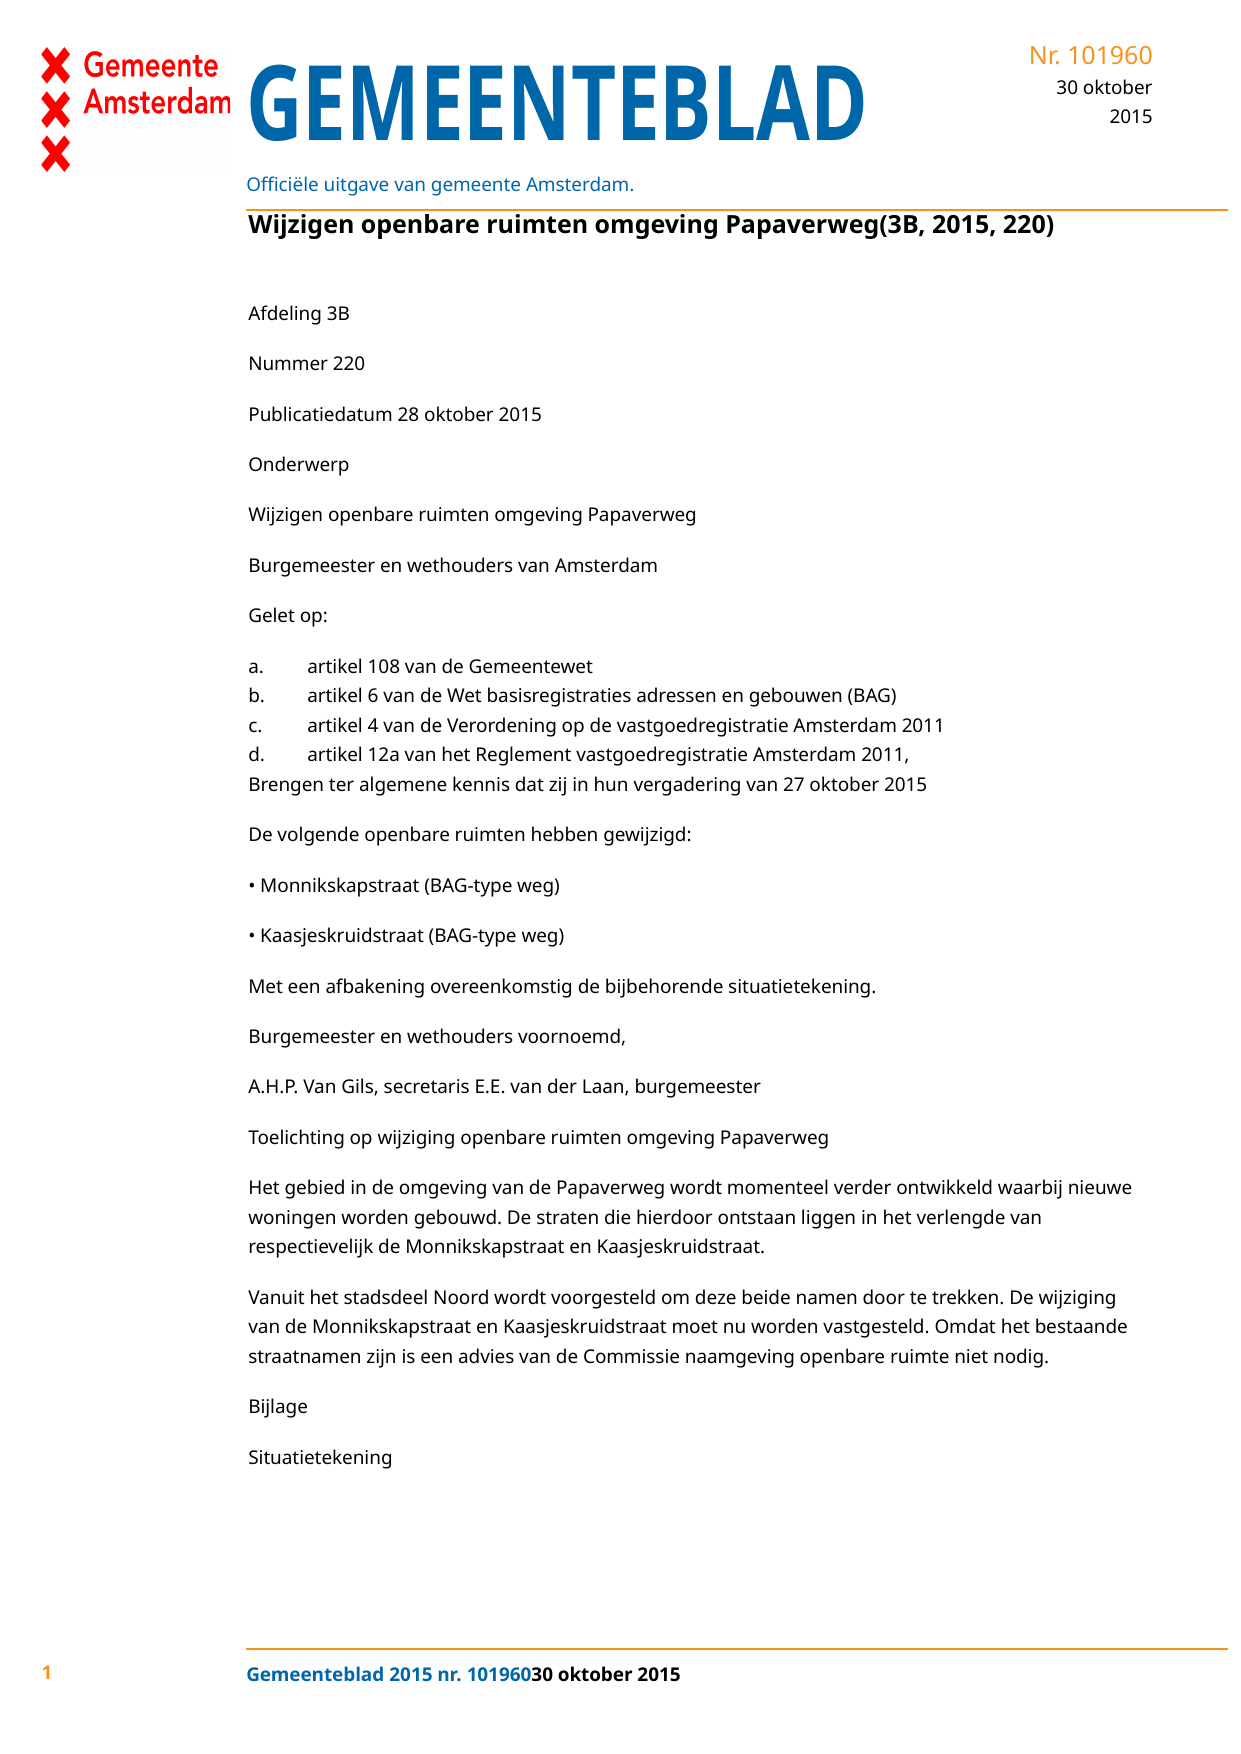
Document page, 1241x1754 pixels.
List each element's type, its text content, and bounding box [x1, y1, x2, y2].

text Burgemeester en wethouders voornoemd, [248, 1023, 1152, 1049]
text • Kaasjeskruidstraat (BAG-type weg) [248, 922, 1152, 948]
text Bijlage [248, 1394, 1152, 1419]
text • Monnikskapstraat (BAG-type weg) [248, 872, 1152, 898]
text Het gebied in de omgeving van de Papaverweg wordt momenteel verder ontwikkeld waarbij nieuwe woningen worden gebouwd. De straten die hierdoor ontstaan liggen in het verlengde van respectievelijk de Monnikskapstraat en Kaasjeskruidstraat. [248, 1174, 1152, 1259]
picture [41, 47, 231, 172]
text Situatietekening [248, 1444, 1152, 1470]
list artikel 108 van de Gemeentewet [248, 653, 1152, 678]
text A.H.P. Van Gils, secretaris E.E. van der Laan, burgemeester [248, 1074, 1152, 1099]
list artikel 12a van het Reglement vastgoedregistratie Amsterdam 2011, [248, 742, 1152, 767]
text De volgende openbare ruimten hebben gewijzigd: [248, 822, 1152, 847]
text Gelet op: [248, 602, 1152, 628]
text Afdeling 3B [248, 300, 1152, 326]
text Publicatiedatum 28 oktober 2015 [248, 401, 1152, 426]
list artikel 6 van de Wet basisregistraties adressen en gebouwen (BAG) [248, 682, 1152, 708]
text Met een afbakening overeenkomstig de bijbehorende situatietekening. [248, 973, 1152, 998]
text Wijzigen openbare ruimten omgeving Papaverweg(3B, 2015, 220) [248, 211, 1152, 241]
text Toelichting op wijziging openbare ruimten omgeving Papaverweg [248, 1124, 1152, 1150]
text Wijzigen openbare ruimten omgeving Papaverweg [248, 502, 1152, 527]
text Nummer 220 [248, 350, 1152, 376]
list artikel 4 van de Verordening op de vastgoedregistratie Amsterdam 2011 [248, 712, 1152, 738]
text Onderwerp [248, 451, 1152, 477]
text Vanuit het stadsdeel Noord wordt voorgesteld om deze beide namen door te trekken. De wijziging van de Monnikskapstraat en Kaasjeskruidstraat moet nu worden vastgesteld. Omdat het bestaande straatnamen zijn is een advies van de Commissie naamgeving openbare ruimte niet nodig. [248, 1284, 1152, 1369]
text Burgemeester en wethouders van Amsterdam [248, 552, 1152, 578]
text Brengen ter algemene kennis dat zij in hun vergadering van 27 oktober 2015 [248, 771, 1152, 797]
